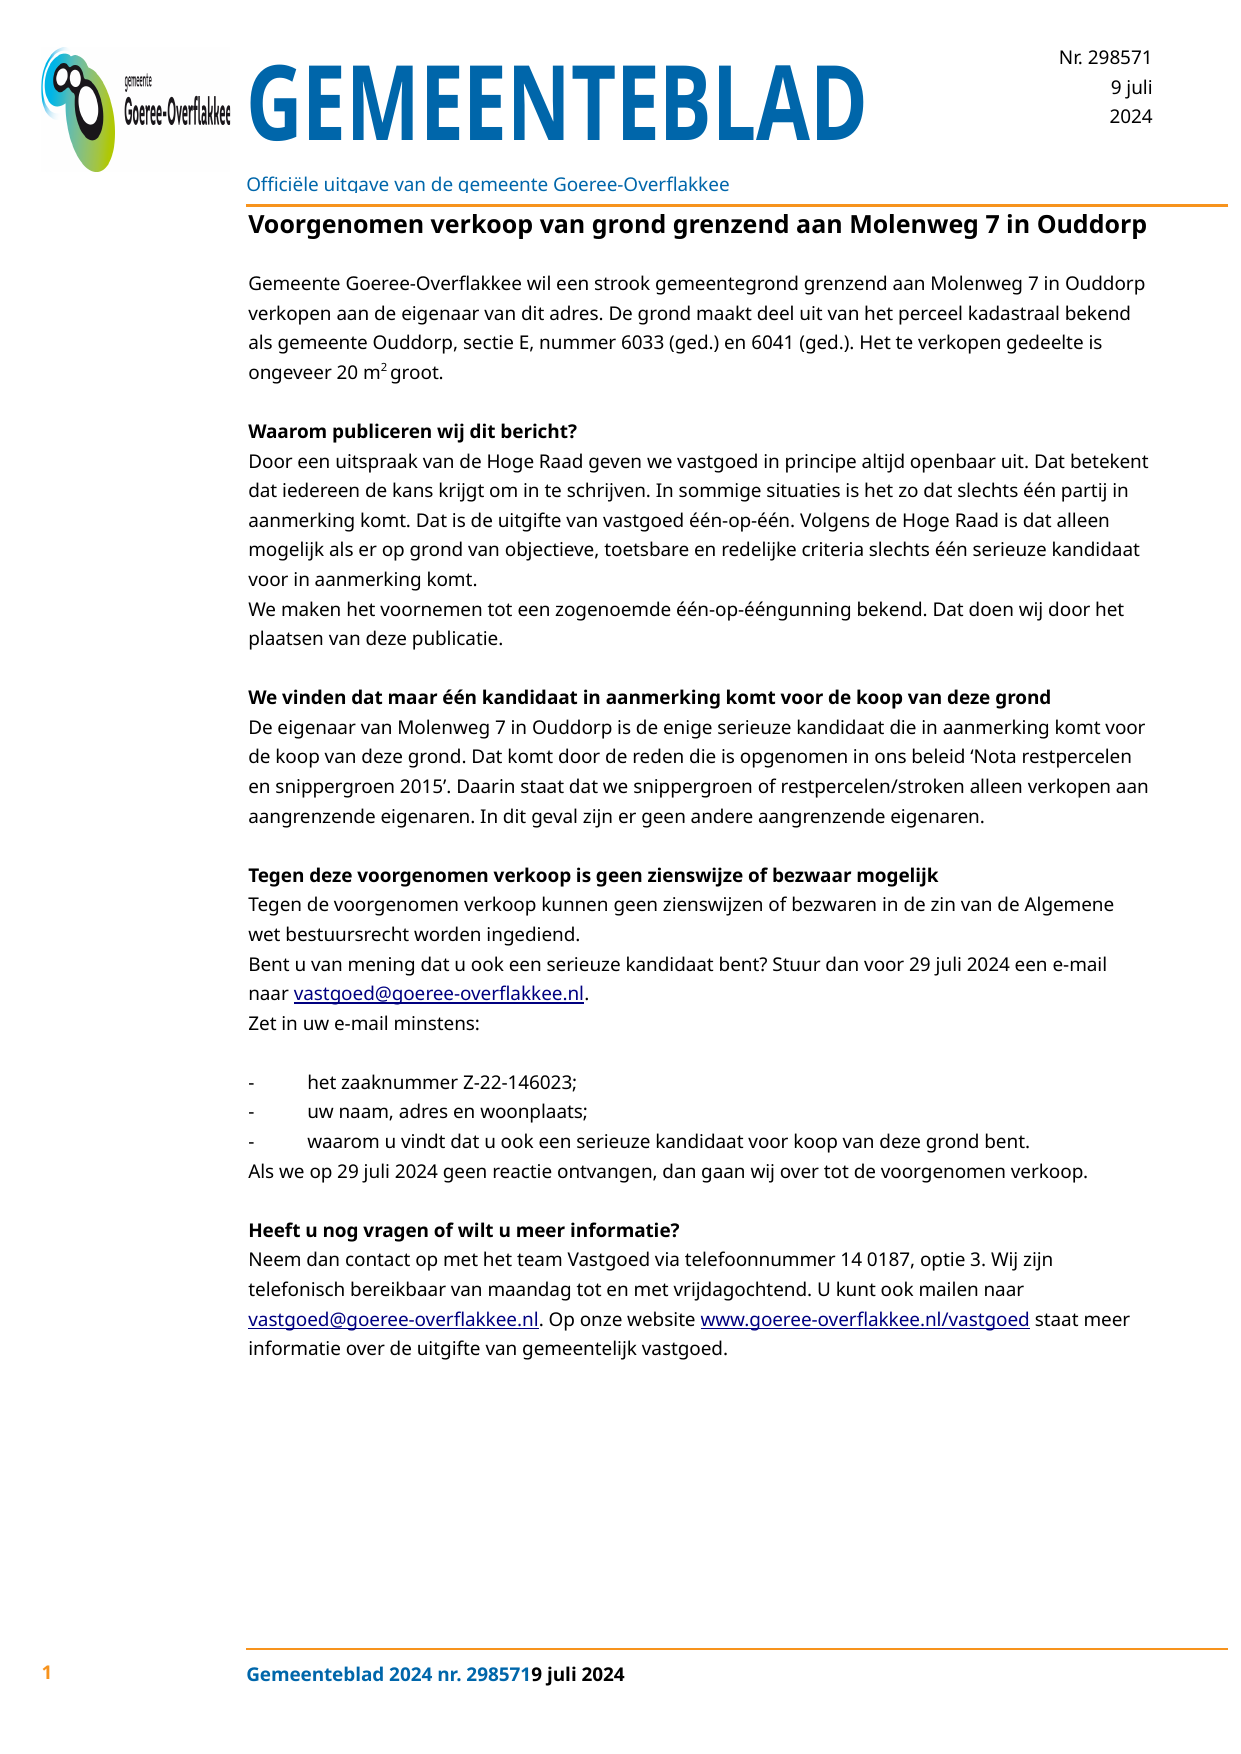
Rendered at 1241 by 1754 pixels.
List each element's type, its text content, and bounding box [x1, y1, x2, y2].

text Tegen deze voorgenomen verkoop is geen zienswijze of bezwaar mogelijk [248, 862, 1152, 888]
text We maken het voornemen tot een zogenoemde één-op-ééngunning bekend. Dat doen wij door het plaatsen van deze publicatie. [248, 596, 1152, 651]
list waarom u vindt dat u ook een serieuze kandidaat voor koop van deze grond bent. [248, 1128, 1152, 1154]
text Als we op 29 juli 2024 geen reactie ontvangen, dan gaan wij over tot de voorgenomen verkoop. [248, 1158, 1152, 1183]
text Zet in uw e-mail minstens: [248, 1010, 1152, 1036]
text Door een uitspraak van de Hoge Raad geven we vastgoed in principe altijd openbaar uit. Dat betekent dat iedereen de kans krijgt om in te schrijven. In sommige situaties is het zo dat slechts één partij in aanmerking komt. Dat is de uitgifte van vastgoed één-op-één. Volgens de Hoge Raad is dat alleen mogelijk als er op grond van objectieve, toetsbare en redelijke criteria slechts één serieuze kandidaat voor in aanmerking komt. [248, 448, 1152, 592]
list het zaaknummer Z-22-146023; [248, 1069, 1152, 1095]
picture [41, 47, 231, 172]
text Gemeente Goeree-Overflakkee wil een strook gemeentegrond grenzend aan Molenweg 7 in Ouddorp verkopen aan de eigenaar van dit adres. De grond maakt deel uit van het perceel kadastraal bekend als gemeente Ouddorp, sectie E, nummer 6033 (ged.) en 6041 (ged.). Het te verkopen gedeelte is ongeveer 20 m2 groot. [248, 270, 1152, 385]
text Waarom publiceren wij dit bericht? [248, 418, 1152, 444]
text We vinden dat maar één kandidaat in aanmerking komt voor de koop van deze grond [248, 684, 1152, 710]
list uw naam, adres en woonplaats; [248, 1099, 1152, 1124]
text De eigenaar van Molenweg 7 in Ouddorp is de enige serieuze kandidaat die in aanmerking komt voor de koop van deze grond. Dat komt door de reden die is opgenomen in ons beleid ‘Nota restpercelen en snippergroen 2015’. Daarin staat dat we snippergroen of restpercelen/stroken alleen verkopen aan aangrenzende eigenaren. In dit geval zijn er geen andere aangrenzende eigenaren. [248, 714, 1152, 828]
text Voorgenomen verkoop van grond grenzend aan Molenweg 7 in Ouddorp [248, 207, 1152, 241]
text Heeft u nog vragen of wilt u meer informatie? [248, 1217, 1152, 1243]
text Neem dan contact op met het team Vastgoed via telefoonnummer 14 0187, optie 3. Wij zijn telefonisch bereikbaar van maandag tot en met vrijdagochtend. U kunt ook mailen naar vastgoed@goeree-overflakkee.nl. Op onze website www.goeree-overflakkee.nl/vastgoed staat meer informatie over de uitgifte van gemeentelijk vastgoed. [248, 1247, 1152, 1361]
text Bent u van mening dat u ook een serieuze kandidaat bent? Stuur dan voor 29 juli 2024 een e-mail naar vastgoed@goeree-overflakkee.nl. [248, 951, 1152, 1006]
text Tegen de voorgenomen verkoop kunnen geen zienswijzen of bezwaren in de zin van de Algemene wet bestuursrecht worden ingediend. [248, 892, 1152, 947]
